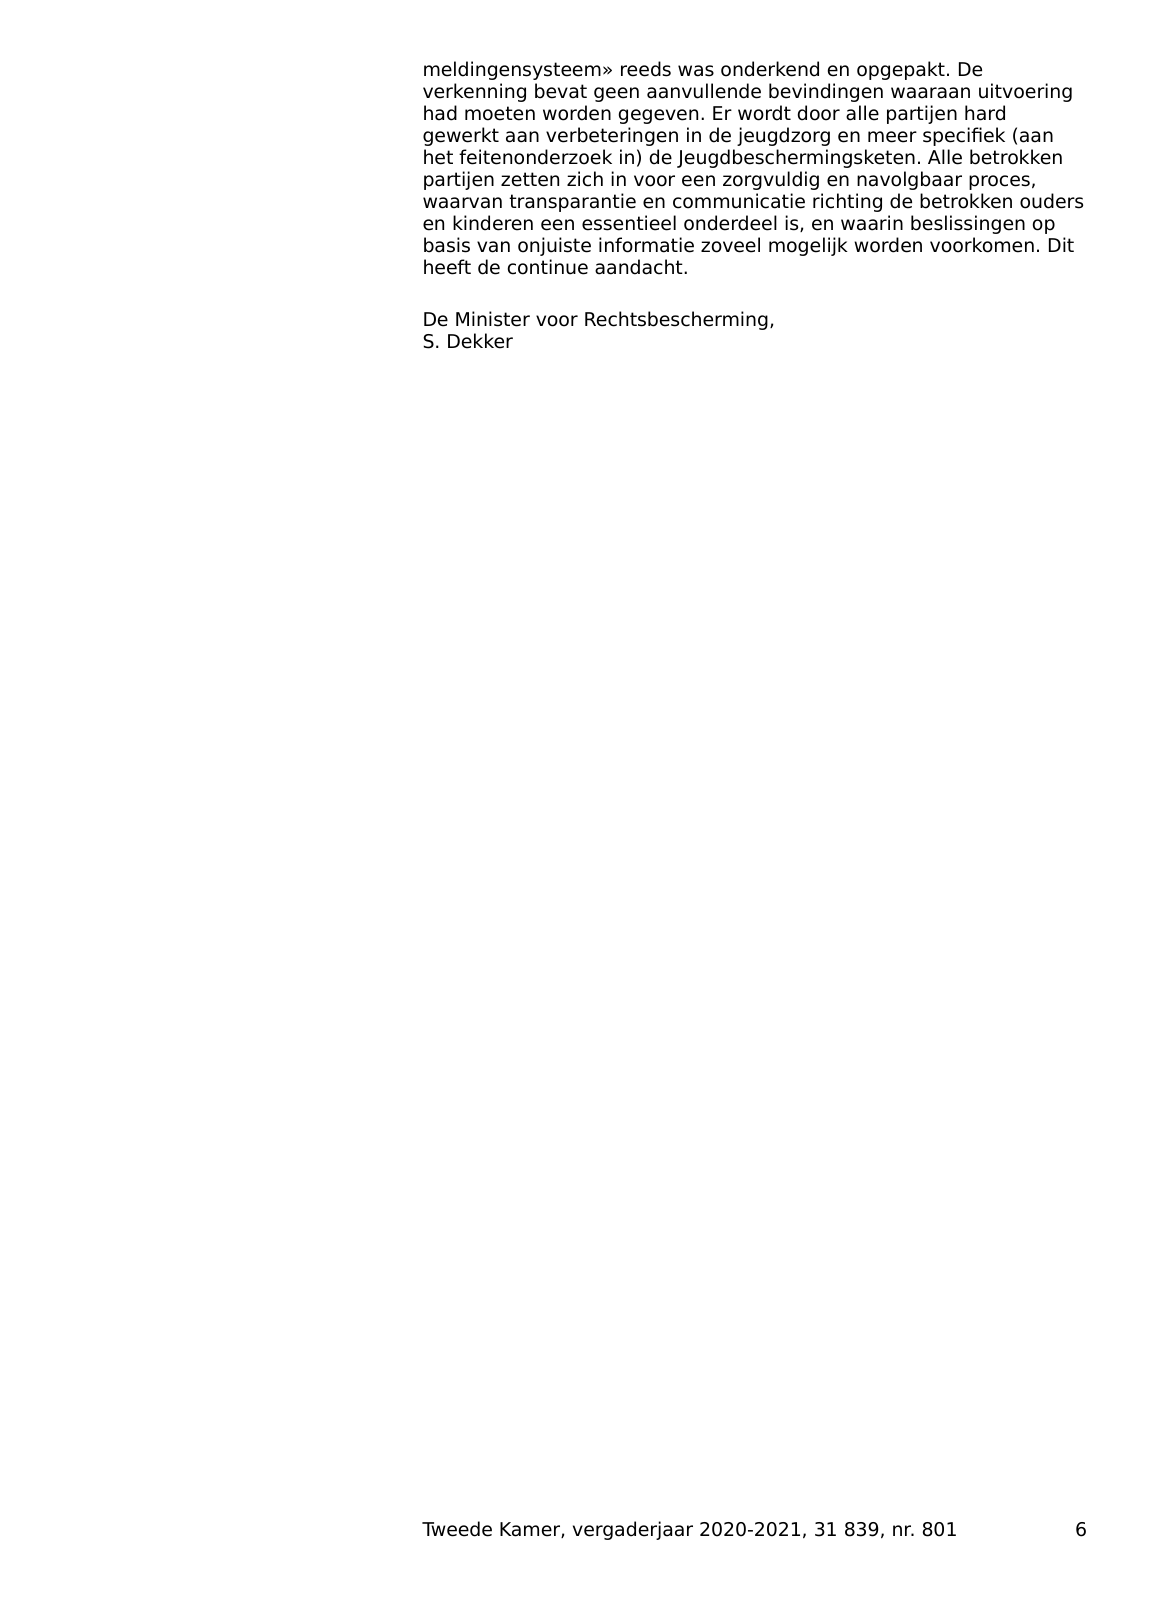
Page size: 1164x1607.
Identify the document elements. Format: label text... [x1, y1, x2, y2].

text meldingensysteem» reeds was onderkend en opgepakt. De verkenning bevat geen aanvullende bevindingen waaraan uitvoering had moeten worden gegeven. Er wordt door alle partijen hard gewerkt aan verbeteringen in de jeugdzorg en meer specifiek (aan het feitenonderzoek in) de Jeugdbeschermingsketen. Alle betrokken partijen zetten zich in voor een zorgvuldig en navolgbaar proces, waarvan transparantie en communicatie richting de betrokken ouders en kinderen een essentieel onderdeel is, en waarin beslissingen op basis van onjuiste informatie zoveel mogelijk worden voorkomen. Dit heeft de continue aandacht. [422, 59, 1087, 279]
text De Minister voor Rechtsbescherming, S. Dekker [422, 309, 1087, 353]
